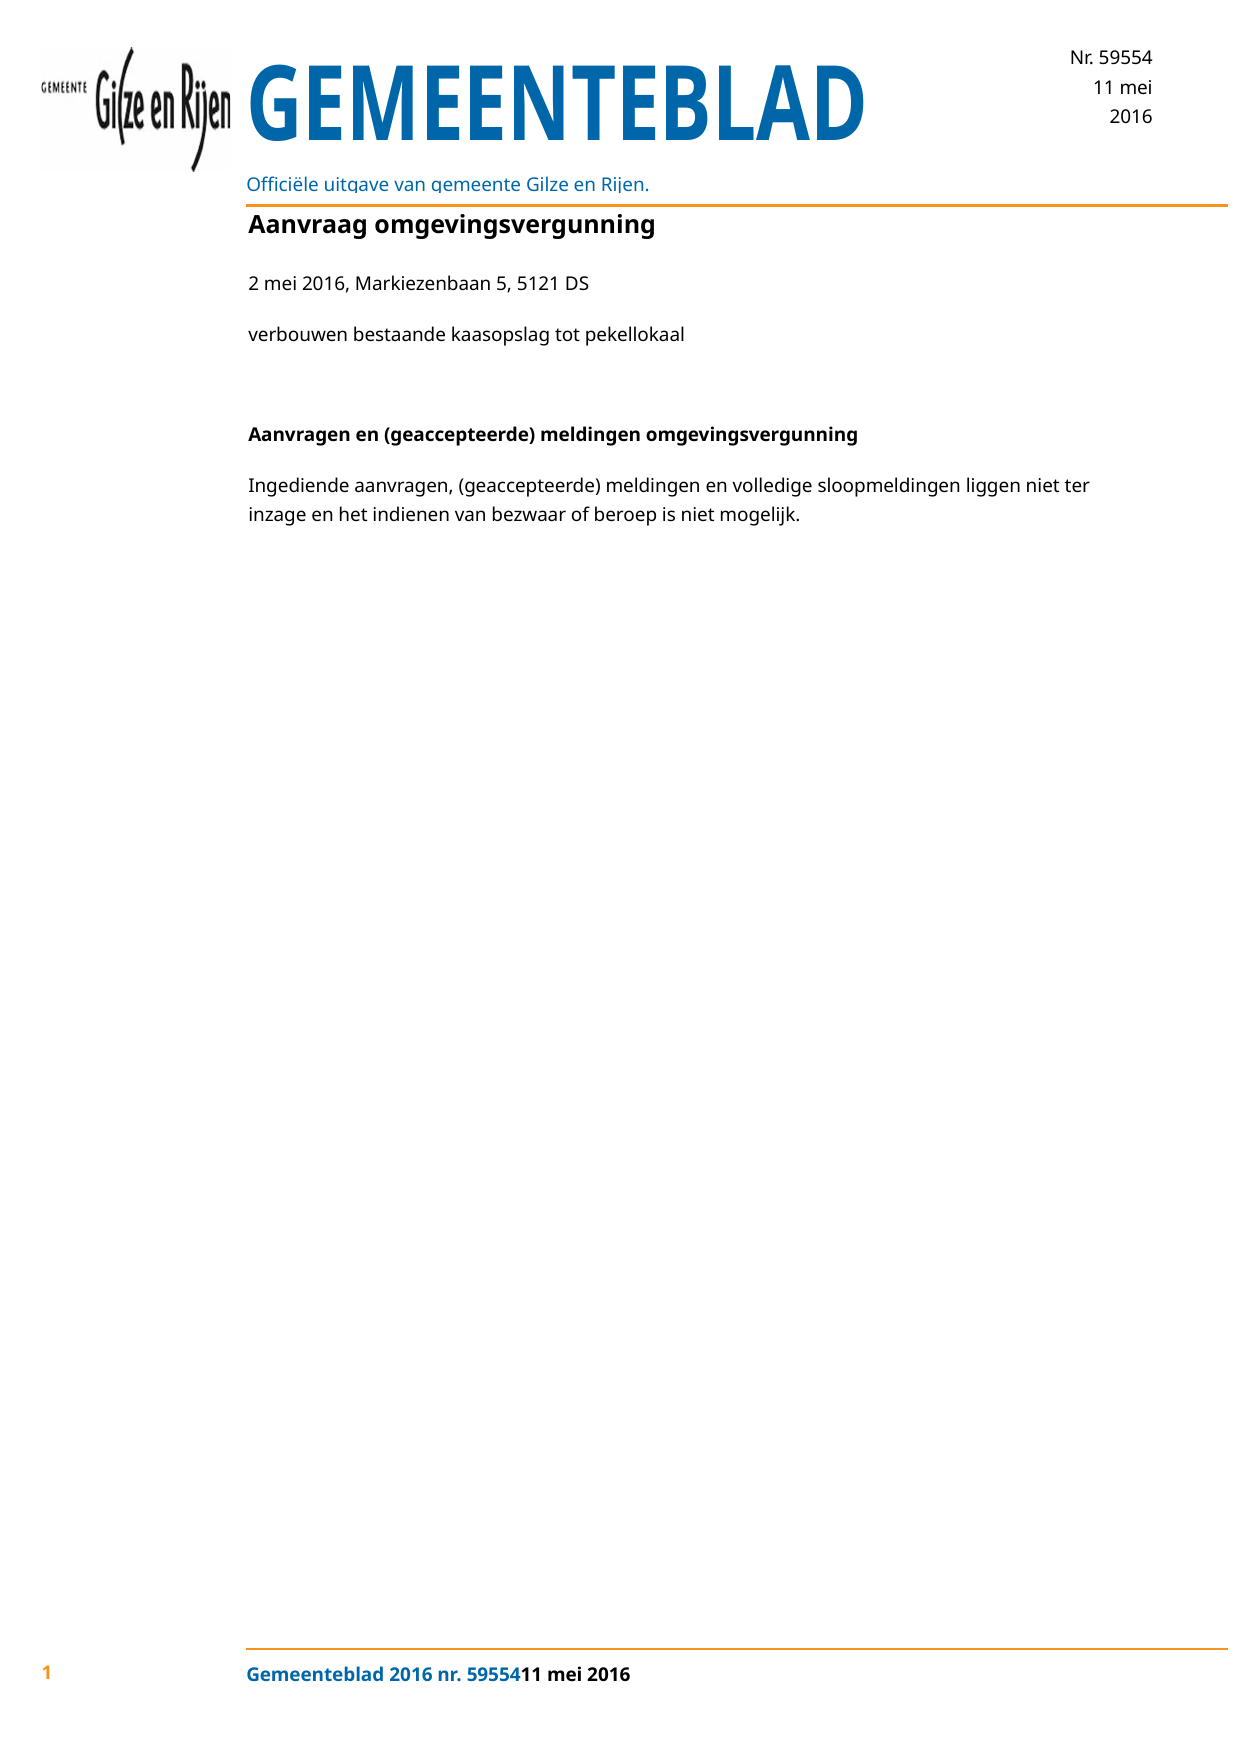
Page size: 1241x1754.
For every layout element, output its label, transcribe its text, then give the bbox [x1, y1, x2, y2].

text Aanvragen en (geaccepteerde) meldingen omgevingsvergunning [248, 422, 1152, 447]
text Ingediende aanvragen, (geaccepteerde) meldingen en volledige sloopmeldingen liggen niet ter inzage en het indienen van bezwaar of beroep is niet mogelijk. [248, 472, 1152, 527]
text Aanvraag omgevingsvergunning [248, 207, 1152, 241]
picture [41, 47, 231, 172]
text verbouwen bestaande kaasopslag tot pekellokaal [248, 321, 1152, 346]
text 2 mei 2016, Markiezenbaan 5, 5121 DS [248, 270, 1152, 296]
